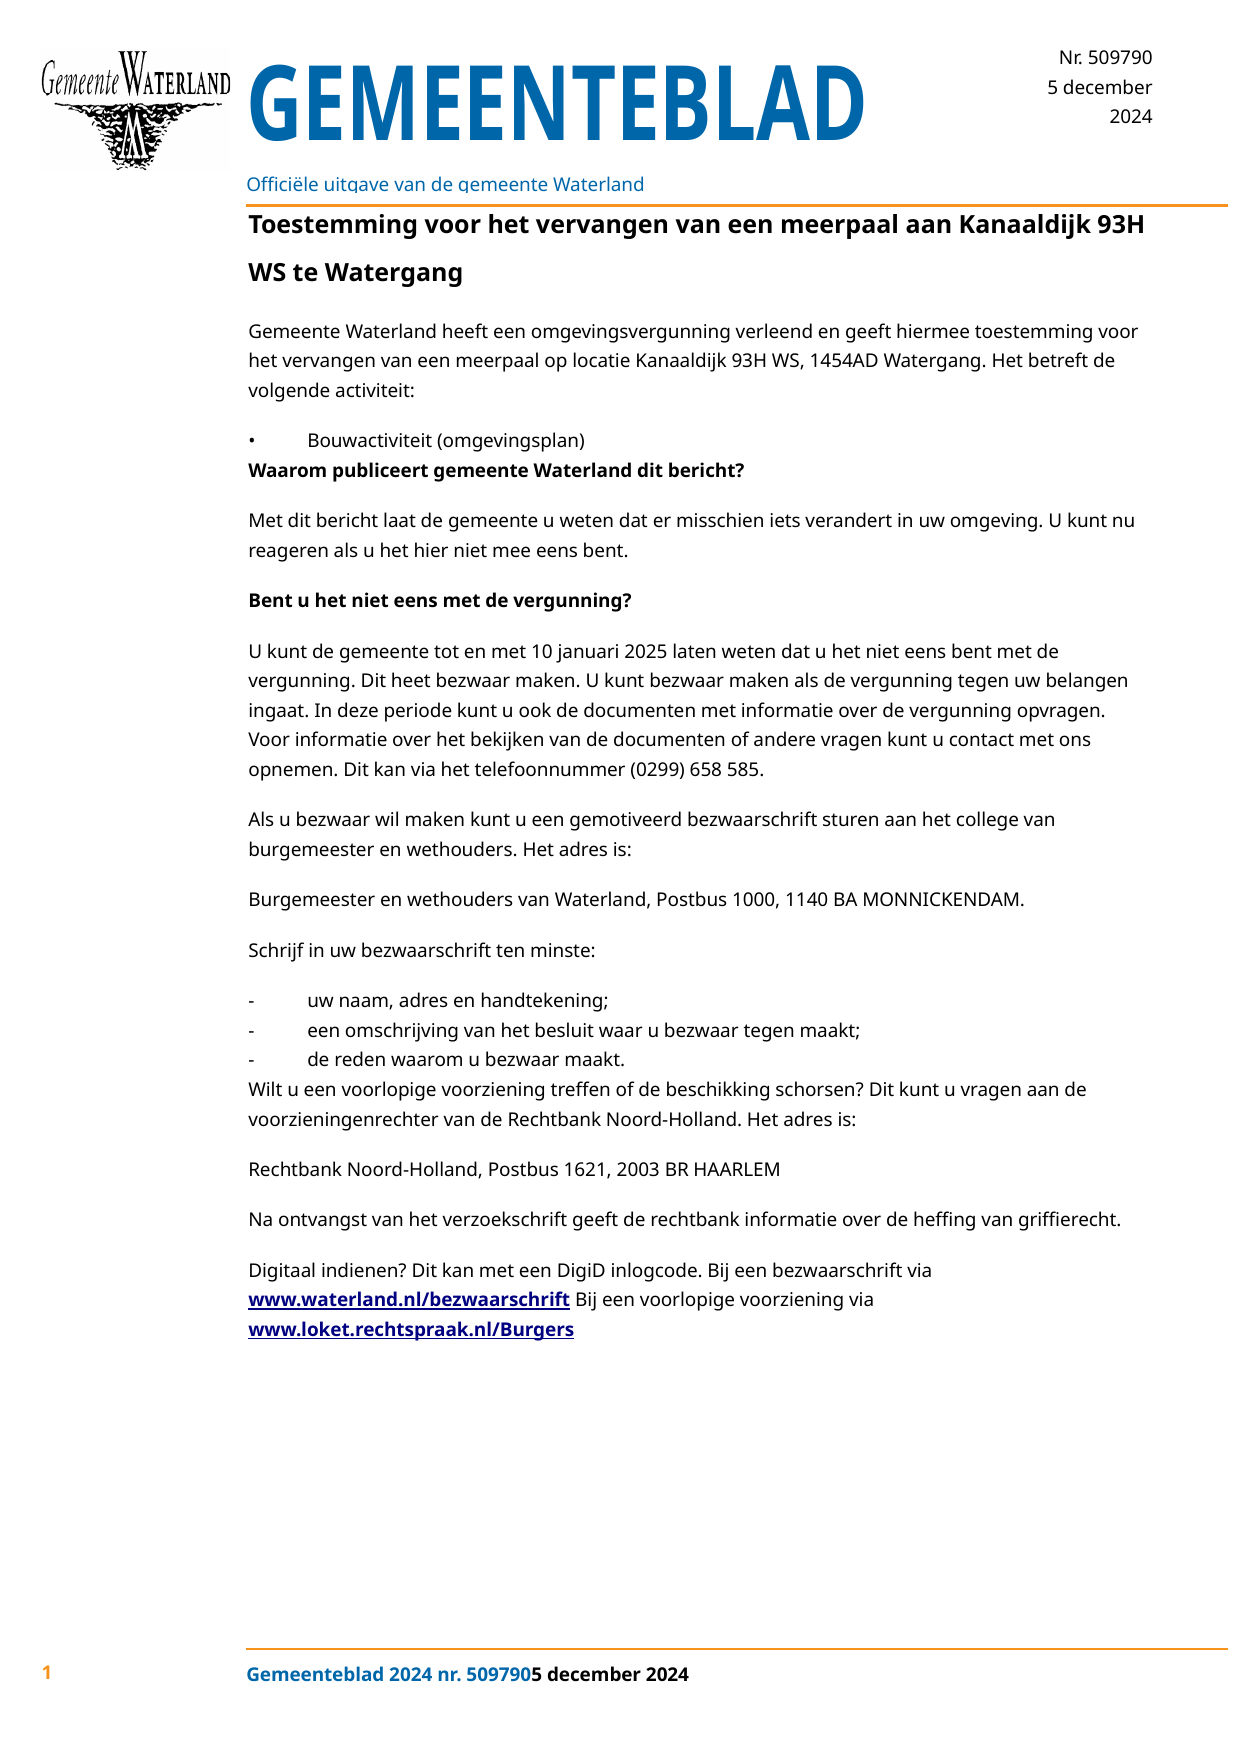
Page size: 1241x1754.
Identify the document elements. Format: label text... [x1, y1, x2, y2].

text Gemeente Waterland heeft een omgevingsvergunning verleend en geeft hiermee toestemming voor het vervangen van een meerpaal op locatie Kanaaldijk 93H WS, 1454AD Watergang. Het betreft de volgende activiteit: [248, 318, 1152, 403]
text Waarom publiceert gemeente Waterland dit bericht? [248, 457, 1152, 483]
list Bouwactiviteit (omgevingsplan) [248, 427, 1152, 453]
text Digitaal indienen? Dit kan met een DigiD inlogcode. Bij een bezwaarschrift via www.waterland.nl/bezwaarschrift Bij een voorlopige voorziening via www.loket.rechtspraak.nl/Burgers [248, 1257, 1152, 1342]
text Toestemming voor het vervangen van een meerpaal aan Kanaaldijk 93H WS te Watergang [248, 207, 1152, 288]
text Bent u het niet eens met de vergunning? [248, 587, 1152, 613]
text Na ontvangst van het verzoekschrift geeft de rechtbank informatie over de heffing van griffierecht. [248, 1207, 1152, 1232]
text Met dit bericht laat de gemeente u weten dat er misschien iets verandert in uw omgeving. U kunt nu reageren als u het hier niet mee eens bent. [248, 507, 1152, 563]
list de reden waarom u bezwaar maakt. [248, 1047, 1152, 1072]
text Schrijf in uw bezwaarschrift ten minste: [248, 937, 1152, 963]
text U kunt de gemeente tot en met 10 januari 2025 laten weten dat u het niet eens bent met de vergunning. Dit heet bezwaar maken. U kunt bezwaar maken als de vergunning tegen uw belangen ingaat. In deze periode kunt u ook de documenten met informatie over de vergunning opvragen. Voor informatie over het bekijken van de documenten of andere vragen kunt u contact met ons opnemen. Dit kan via het telefoonnummer (0299) 658 585. [248, 638, 1152, 782]
picture [41, 47, 231, 172]
text Wilt u een voorlopige voorziening treffen of de beschikking schorsen? Dit kunt u vragen aan de voorzieningenrechter van de Rechtbank Noord-Holland. Het adres is: [248, 1076, 1152, 1132]
text Als u bezwaar wil maken kunt u een gemotiveerd bezwaarschrift sturen aan het college van burgemeester en wethouders. Het adres is: [248, 807, 1152, 862]
text Rechtbank Noord-Holland, Postbus 1621, 2003 BR HAARLEM [248, 1156, 1152, 1182]
text Burgemeester en wethouders van Waterland, Postbus 1000, 1140 BA MONNICKENDAM. [248, 887, 1152, 912]
list uw naam, adres en handtekening; [248, 987, 1152, 1013]
list een omschrijving van het besluit waar u bezwaar tegen maakt; [248, 1017, 1152, 1043]
